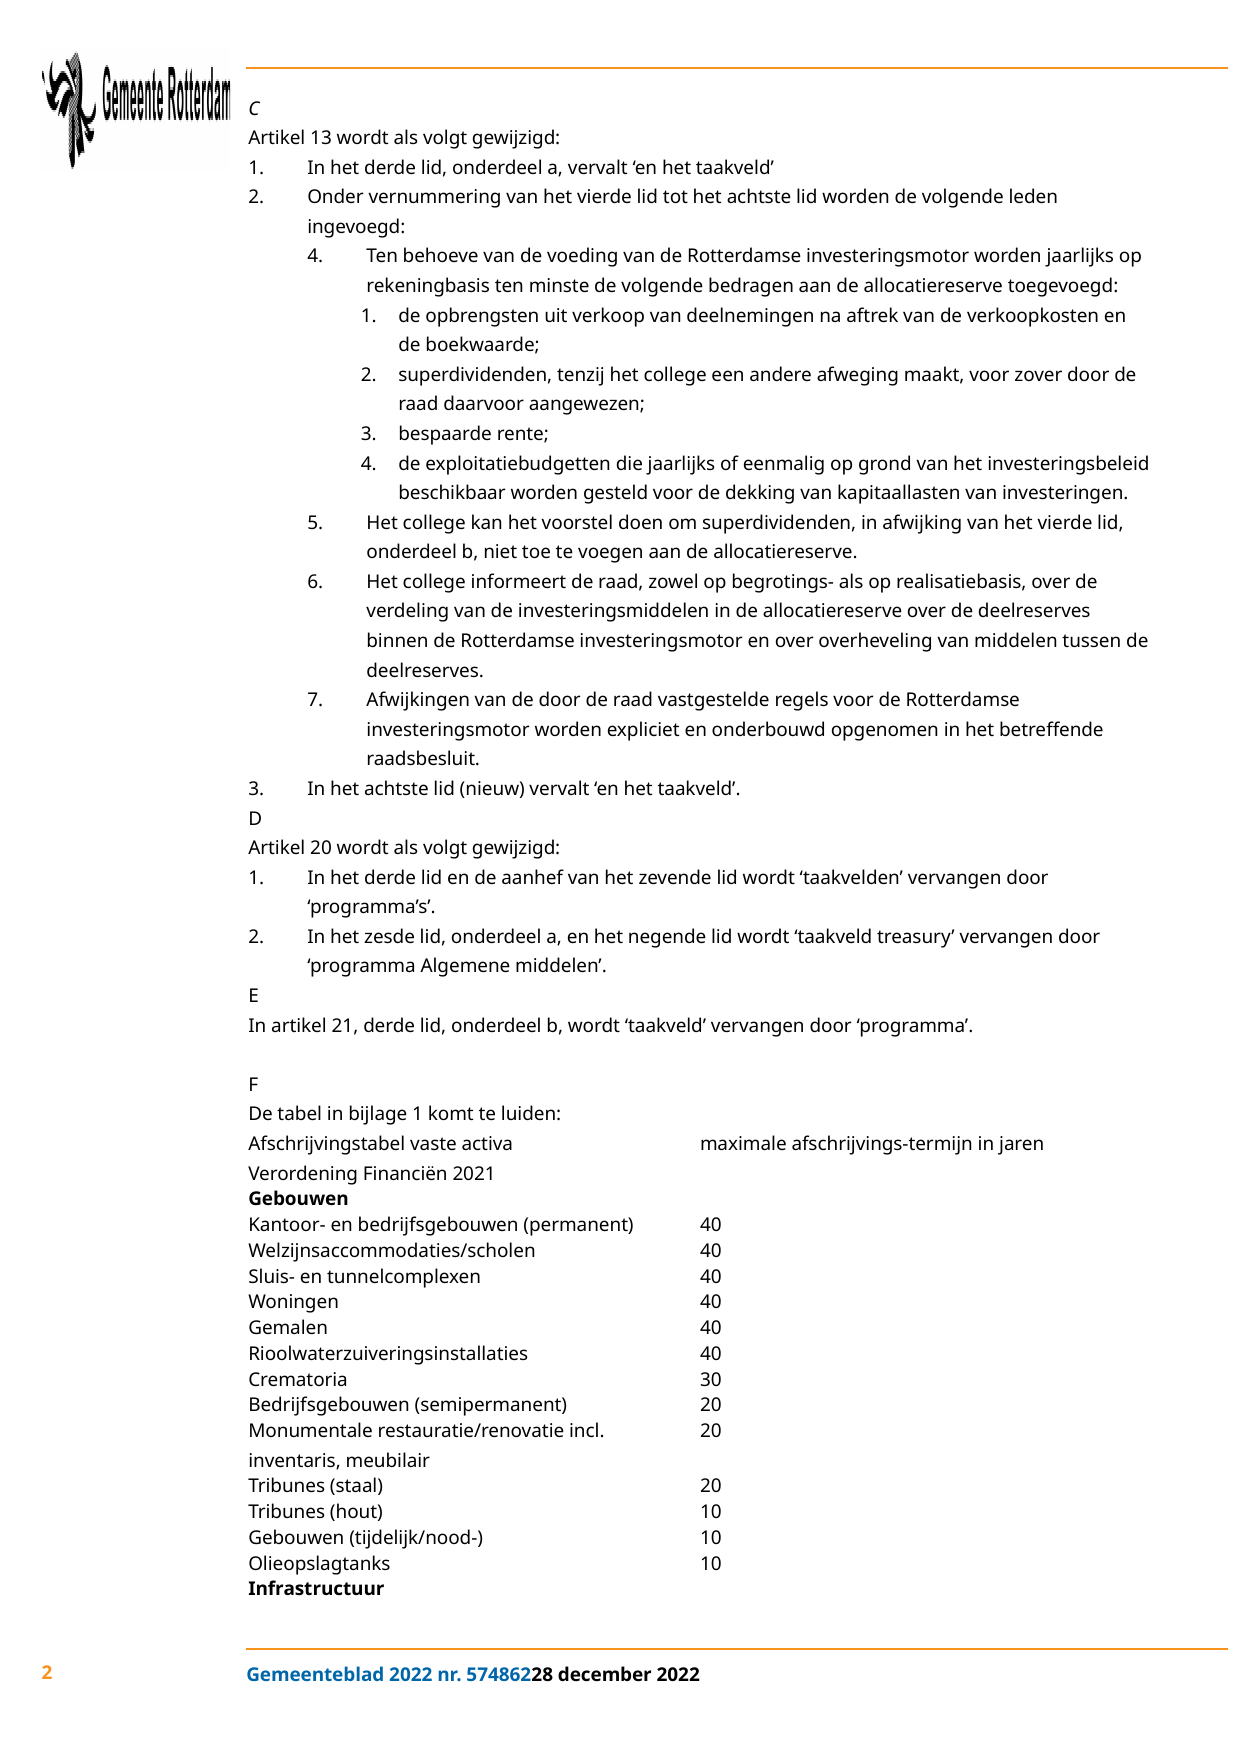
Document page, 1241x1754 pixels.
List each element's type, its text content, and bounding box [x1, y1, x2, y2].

table_cell 40 [700, 1237, 1152, 1263]
table_cell Olieopslagtanks [248, 1550, 700, 1575]
table_cell 40 [700, 1289, 1152, 1314]
table_cell Sluis- en tunnelcomplexen [248, 1263, 700, 1288]
table_cell Crematoria [248, 1366, 700, 1391]
table_cell Welzijnsaccommodaties/scholen [248, 1237, 700, 1263]
table_cell Monumentale restauratie/renovatie incl. inventaris, meubilair [248, 1417, 700, 1472]
text D [248, 805, 1152, 831]
list In het derde lid en de aanhef van het zevende lid wordt ‘taakvelden’ vervangen door ‘programma’s’. [248, 864, 1152, 919]
table_cell 10 [700, 1524, 1152, 1550]
table_cell Gemalen [248, 1314, 700, 1340]
table_cell Infrastructuur [248, 1575, 700, 1601]
table_cell [700, 1186, 1152, 1211]
table_cell 20 [700, 1391, 1152, 1417]
table_cell 10 [700, 1498, 1152, 1524]
text Artikel 20 wordt als volgt gewijzigd: [248, 834, 1152, 860]
list de opbrengsten uit verkoop van deelnemingen na aftrek van de verkoopkosten en de boekwaarde; [361, 302, 1152, 357]
text F [248, 1071, 1152, 1097]
list superdividenden, tenzij het college een andere afweging maakt, voor zover door de raad daarvoor aangewezen; [361, 361, 1152, 416]
list In het zesde lid, onderdeel a, en het negende lid wordt ‘taakveld treasury’ vervangen door ‘programma Algemene middelen’. [248, 923, 1152, 978]
text E [248, 982, 1152, 1008]
table_cell Gebouwen (tijdelijk/nood-) [248, 1524, 700, 1550]
table_cell 10 [700, 1550, 1152, 1575]
text In artikel 21, derde lid, onderdeel b, wordt ‘taakveld’ vervangen door ‘programma’. [248, 1012, 1152, 1038]
table_cell 40 [700, 1340, 1152, 1366]
list In het derde lid, onderdeel a, vervalt ‘en het taakveld’ [248, 154, 1152, 180]
table_cell Gebouwen [248, 1186, 700, 1211]
text Artikel 13 wordt als volgt gewijzigd: [248, 124, 1152, 150]
picture [41, 47, 231, 172]
table_cell 30 [700, 1366, 1152, 1391]
table_header maximale afschrijvings-termijn in jaren [700, 1130, 1152, 1186]
table_cell 40 [700, 1263, 1152, 1288]
text De tabel in bijlage 1 komt te luiden: [248, 1101, 1152, 1126]
table_cell Tribunes (hout) [248, 1498, 700, 1524]
table_cell 20 [700, 1417, 1152, 1472]
table_cell Woningen [248, 1289, 700, 1314]
list In het achtste lid (nieuw) vervalt ‘en het taakveld’. [248, 775, 1152, 801]
list Ten behoeve van de voeding van de Rotterdamse investeringsmotor worden jaarlijks op rekeningbasis ten minste de volgende bedragen aan de allocatiereserve toegevoegd: [307, 243, 1152, 298]
list bespaarde rente; [361, 420, 1152, 446]
list Afwijkingen van de door de raad vastgestelde regels voor de Rotterdamse investeringsmotor worden expliciet en onderbouwd opgenomen in het betreffende raadsbesluit. [307, 686, 1152, 771]
list Onder vernummering van het vierde lid tot het achtste lid worden de volgende leden ingevoegd: [248, 183, 1152, 239]
table_cell Bedrijfsgebouwen (semipermanent) [248, 1391, 700, 1417]
table_cell Rioolwaterzuiveringsinstallaties [248, 1340, 700, 1366]
table_cell [700, 1575, 1152, 1601]
text C [248, 95, 1152, 121]
table_cell Kantoor- en bedrijfsgebouwen (permanent) [248, 1211, 700, 1237]
table_cell 20 [700, 1473, 1152, 1498]
list Het college kan het voorstel doen om superdividenden, in afwijking van het vierde lid, onderdeel b, niet toe te voegen aan de allocatiereserve. [307, 509, 1152, 564]
list Het college informeert de raad, zowel op begrotings- als op realisatiebasis, over de verdeling van de investeringsmiddelen in de allocatiereserve over de deelreserves binnen de Rotterdamse investeringsmotor en over overheveling van middelen tussen de deelreserves. [307, 568, 1152, 683]
table_cell 40 [700, 1211, 1152, 1237]
table_header Afschrijvingstabel vaste activa Verordening Financiën 2021 [248, 1130, 700, 1186]
list de exploitatiebudgetten die jaarlijks of eenmalig op grond van het investeringsbeleid beschikbaar worden gesteld voor de dekking van kapitaallasten van investeringen. [361, 450, 1152, 505]
table_cell Tribunes (staal) [248, 1473, 700, 1498]
table_cell 40 [700, 1314, 1152, 1340]
